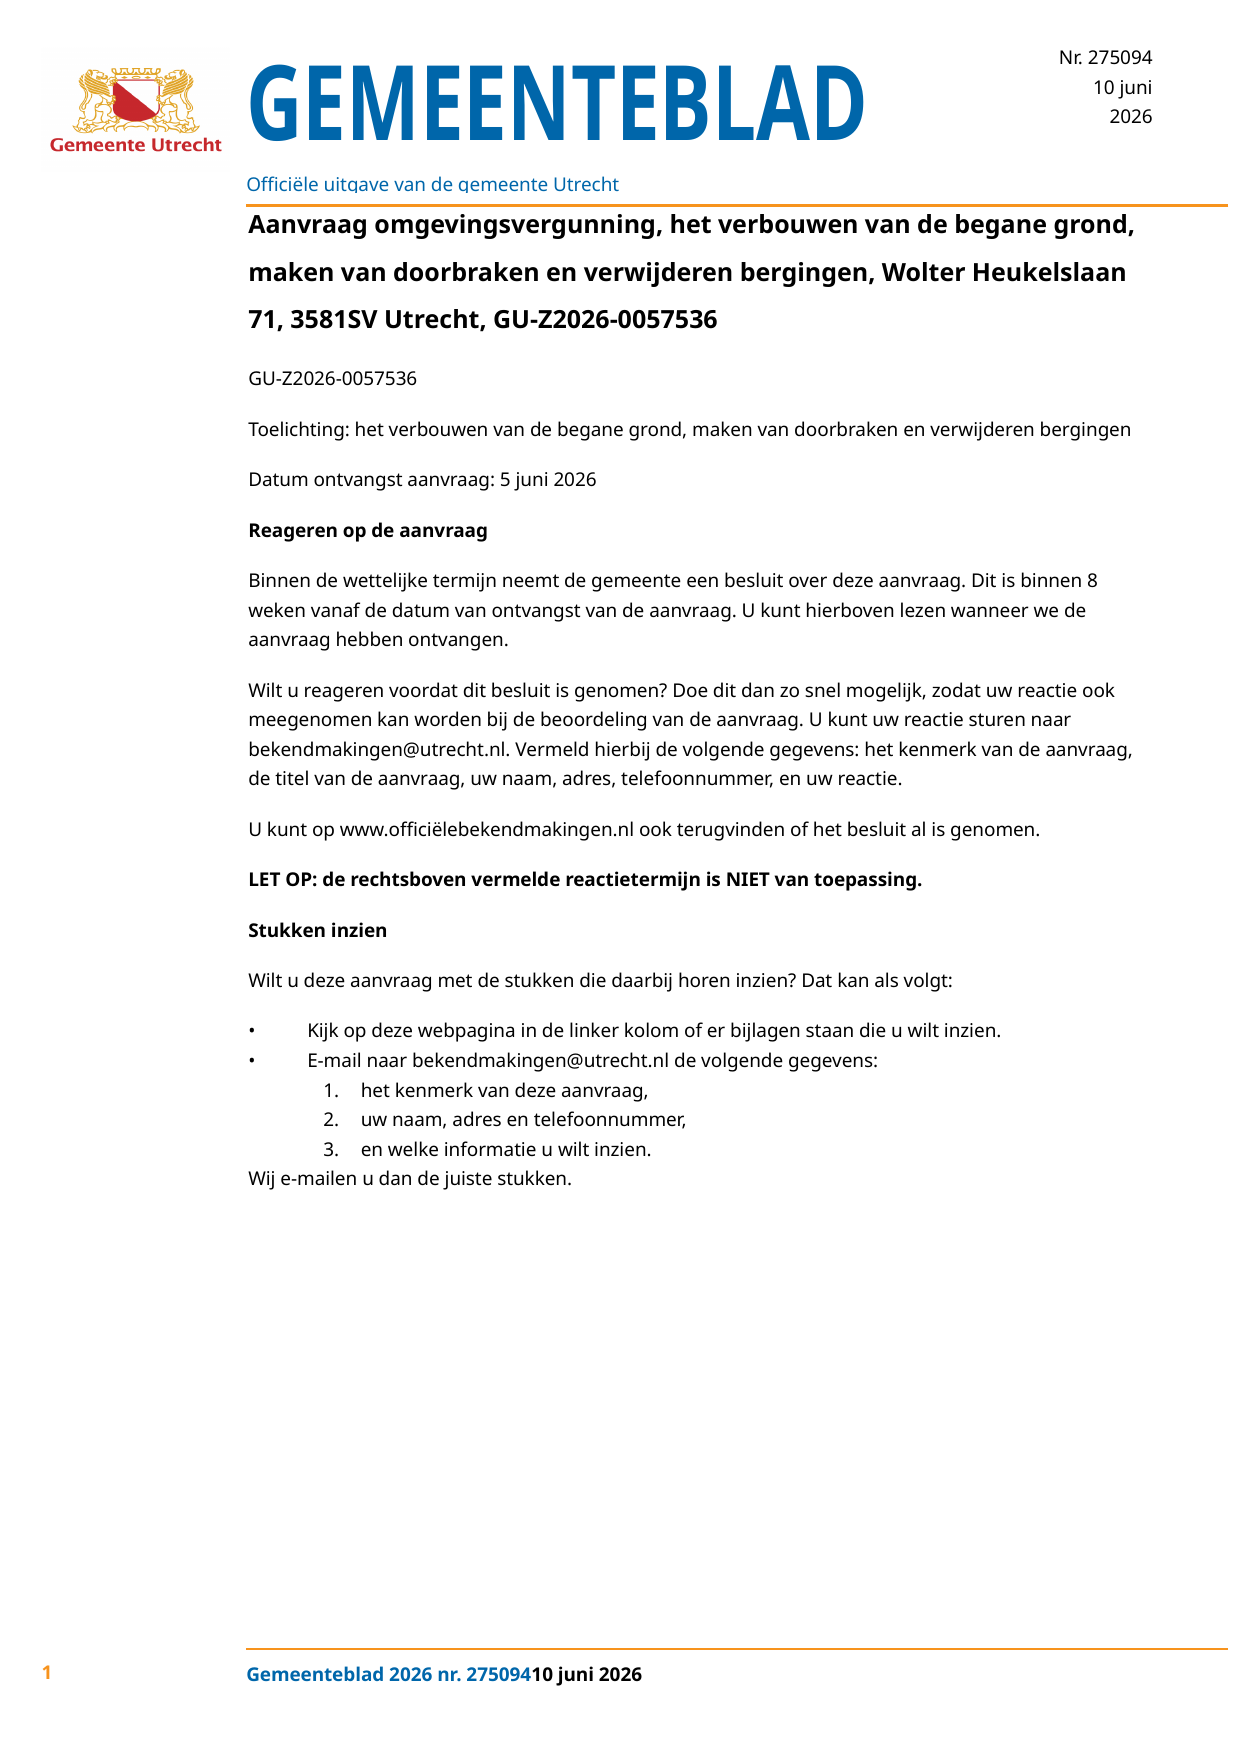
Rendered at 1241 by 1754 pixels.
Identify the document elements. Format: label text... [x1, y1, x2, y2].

list E-mail naar bekendmakingen@utrecht.nl de volgende gegevens: [248, 1047, 1152, 1073]
text Wilt u reageren voordat dit besluit is genomen? Doe dit dan zo snel mogelijk, zodat uw reactie ook meegenomen kan worden bij de beoordeling van de aanvraag. U kunt uw reactie sturen naar bekendmakingen@utrecht.nl. Vermeld hierbij de volgende gegevens: het kenmerk van de aanvraag, de titel van de aanvraag, uw naam, adres, telefoonnummer, en uw reactie. [248, 677, 1152, 791]
text Toelichting: het verbouwen van de begane grond, maken van doorbraken en verwijderen bergingen [248, 416, 1152, 442]
list het kenmerk van deze aanvraag, [323, 1077, 1152, 1102]
text Reageren op de aanvraag [248, 517, 1152, 542]
text LET OP: de rechtsboven vermelde reactietermijn is NIET van toepassing. [248, 866, 1152, 892]
text Stukken inzien [248, 917, 1152, 942]
text Aanvraag omgevingsvergunning, het verbouwen van de begane grond, maken van doorbraken en verwijderen bergingen, Wolter Heukelslaan 71, 3581SV Utrecht, GU-Z2026-0057536 [248, 207, 1152, 336]
text U kunt op www.officiëlebekendmakingen.nl ook terugvinden of het besluit al is genomen. [248, 816, 1152, 842]
text Binnen de wettelijke termijn neemt de gemeente een besluit over deze aanvraag. Dit is binnen 8 weken vanaf de datum van ontvangst van de aanvraag. U kunt hierboven lezen wanneer we de aanvraag hebben ontvangen. [248, 567, 1152, 652]
list Kijk op deze webpagina in de linker kolom of er bijlagen staan die u wilt inzien. [248, 1018, 1152, 1043]
list en welke informatie u wilt inzien. [323, 1136, 1152, 1162]
picture [41, 47, 231, 172]
text Wilt u deze aanvraag met de stukken die daarbij horen inzien? Dat kan als volgt: [248, 967, 1152, 993]
list uw naam, adres en telefoonnummer, [323, 1106, 1152, 1132]
text Wij e-mailen u dan de juiste stukken. [248, 1166, 1152, 1191]
text Datum ontvangst aanvraag: 5 juni 2026 [248, 466, 1152, 492]
text GU-Z2026-0057536 [248, 366, 1152, 391]
